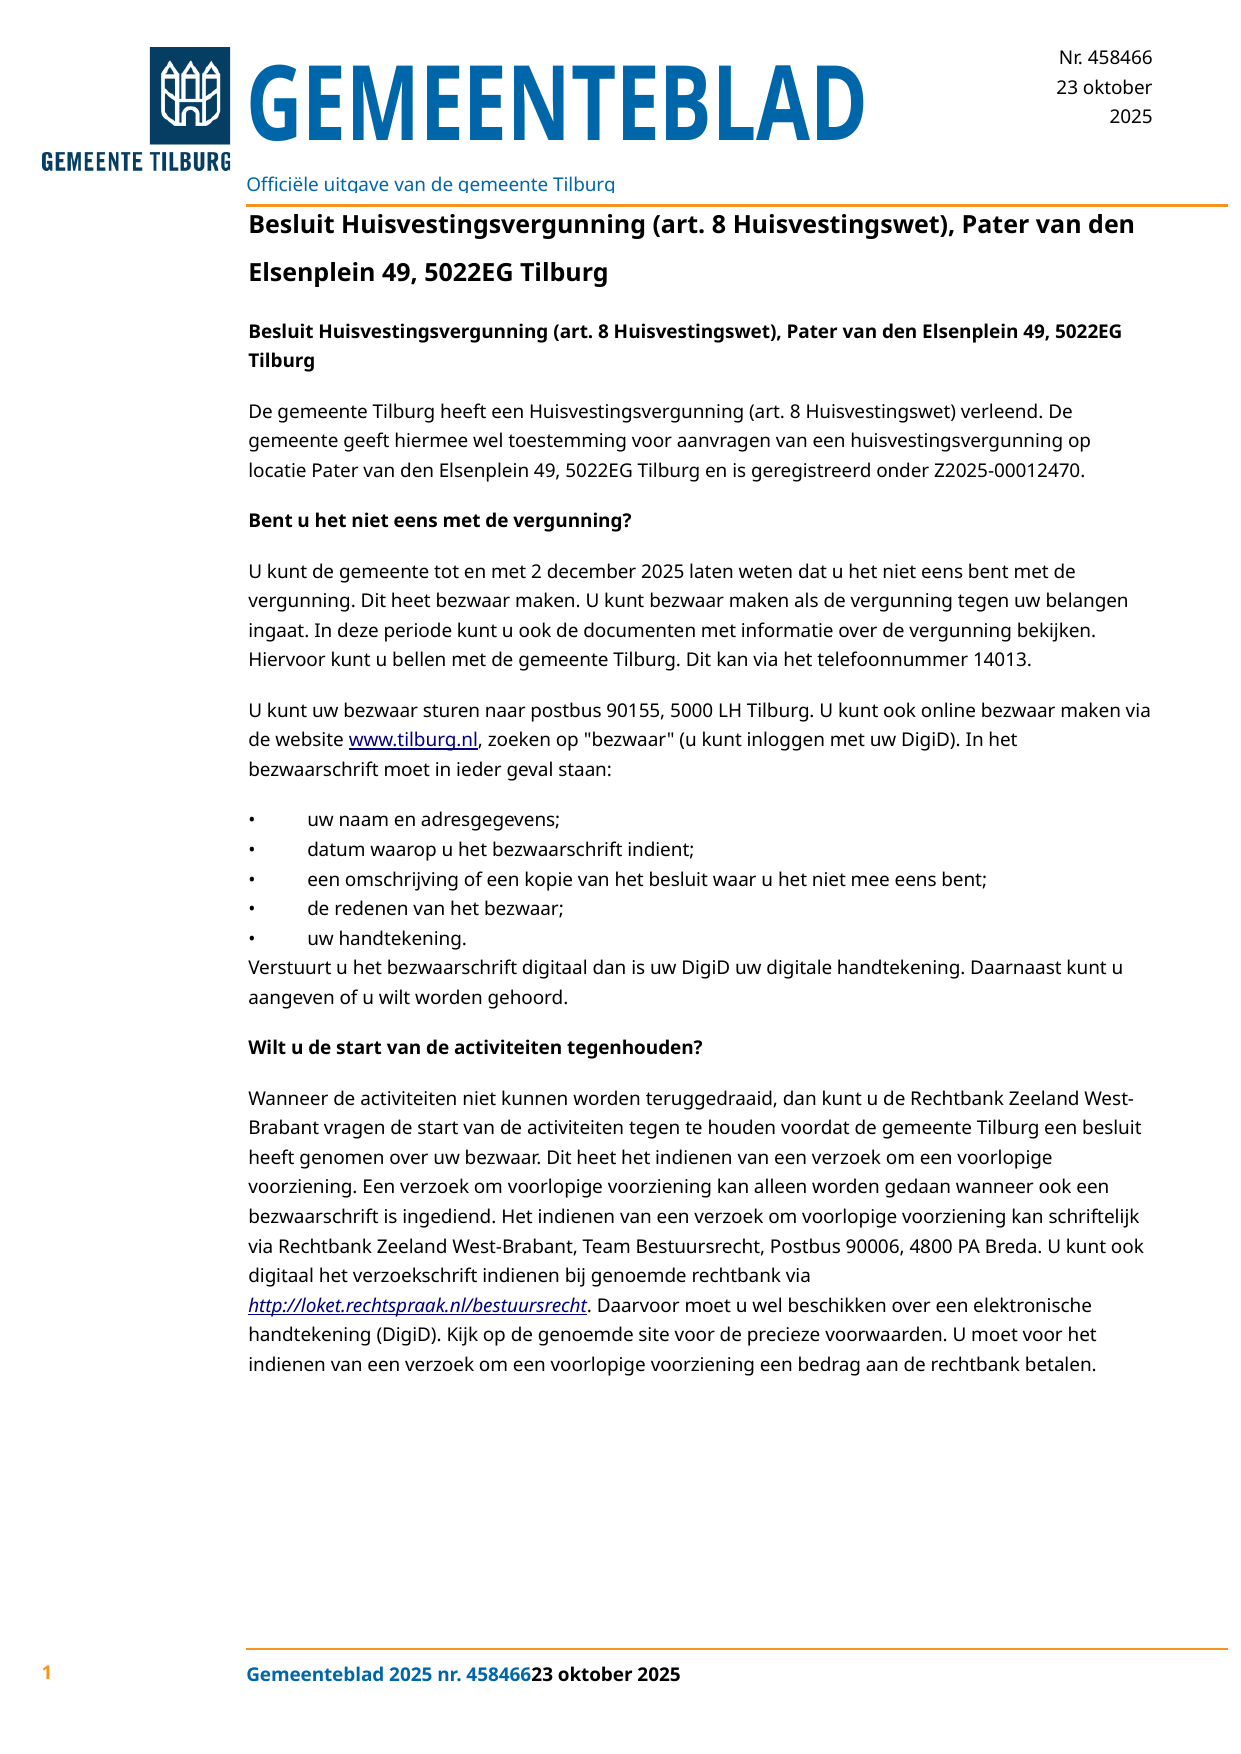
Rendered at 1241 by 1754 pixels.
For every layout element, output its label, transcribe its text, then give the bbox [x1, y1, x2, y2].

text Wanneer de activiteiten niet kunnen worden teruggedraaid, dan kunt u de Rechtbank Zeeland West-Brabant vragen de start van de activiteiten tegen te houden voordat de gemeente Tilburg een besluit heeft genomen over uw bezwaar. Dit heet het indienen van een verzoek om een voorlopige voorziening. Een verzoek om voorlopige voorziening kan alleen worden gedaan wanneer ook een bezwaarschrift is ingediend. Het indienen van een verzoek om voorlopige voorziening kan schriftelijk via Rechtbank Zeeland West-Brabant, Team Bestuursrecht, Postbus 90006, 4800 PA Breda. U kunt ook digitaal het verzoekschrift indienen bij genoemde rechtbank via http://loket.rechtspraak.nl/bestuursrecht. Daarvoor moet u wel beschikken over een elektronische handtekening (DigiD). Kijk op de genoemde site voor de precieze voorwaarden. U moet voor het indienen van een verzoek om een voorlopige voorziening een bedrag aan de rechtbank betalen. [248, 1085, 1152, 1377]
text Besluit Huisvestingsvergunning (art. 8 Huisvestingswet), Pater van den Elsenplein 49, 5022EG Tilburg [248, 207, 1152, 288]
text U kunt de gemeente tot en met 2 december 2025 laten weten dat u het niet eens bent met de vergunning. Dit heet bezwaar maken. U kunt bezwaar maken als de vergunning tegen uw belangen ingaat. In deze periode kunt u ook de documenten met informatie over de vergunning bekijken. Hiervoor kunt u bellen met de gemeente Tilburg. Dit kan via het telefoonnummer 14013. [248, 558, 1152, 672]
list datum waarop u het bezwaarschrift indient; [248, 836, 1152, 862]
list uw naam en adresgegevens; [248, 807, 1152, 832]
picture [41, 47, 231, 172]
list de redenen van het bezwaar; [248, 895, 1152, 921]
text De gemeente Tilburg heeft een Huisvestingsvergunning (art. 8 Huisvestingswet) verleend. De gemeente geeft hiermee wel toestemming voor aanvragen van een huisvestingsvergunning op locatie Pater van den Elsenplein 49, 5022EG Tilburg en is geregistreerd onder Z2025-00012470. [248, 398, 1152, 483]
list uw handtekening. [248, 925, 1152, 951]
list een omschrijving of een kopie van het besluit waar u het niet mee eens bent; [248, 866, 1152, 892]
text Bent u het niet eens met de vergunning? [248, 507, 1152, 533]
text U kunt uw bezwaar sturen naar postbus 90155, 5000 LH Tilburg. U kunt ook online bezwaar maken via de website www.tilburg.nl, zoeken op "bezwaar" (u kunt inloggen met uw DigiD). In het bezwaarschrift moet in ieder geval staan: [248, 697, 1152, 782]
text Verstuurt u het bezwaarschrift digitaal dan is uw DigiD uw digitale handtekening. Daarnaast kunt u aangeven of u wilt worden gehoord. [248, 954, 1152, 1010]
text Wilt u de start van de activiteiten tegenhouden? [248, 1034, 1152, 1060]
text Besluit Huisvestingsvergunning (art. 8 Huisvestingswet), Pater van den Elsenplein 49, 5022EG Tilburg [248, 318, 1152, 373]
